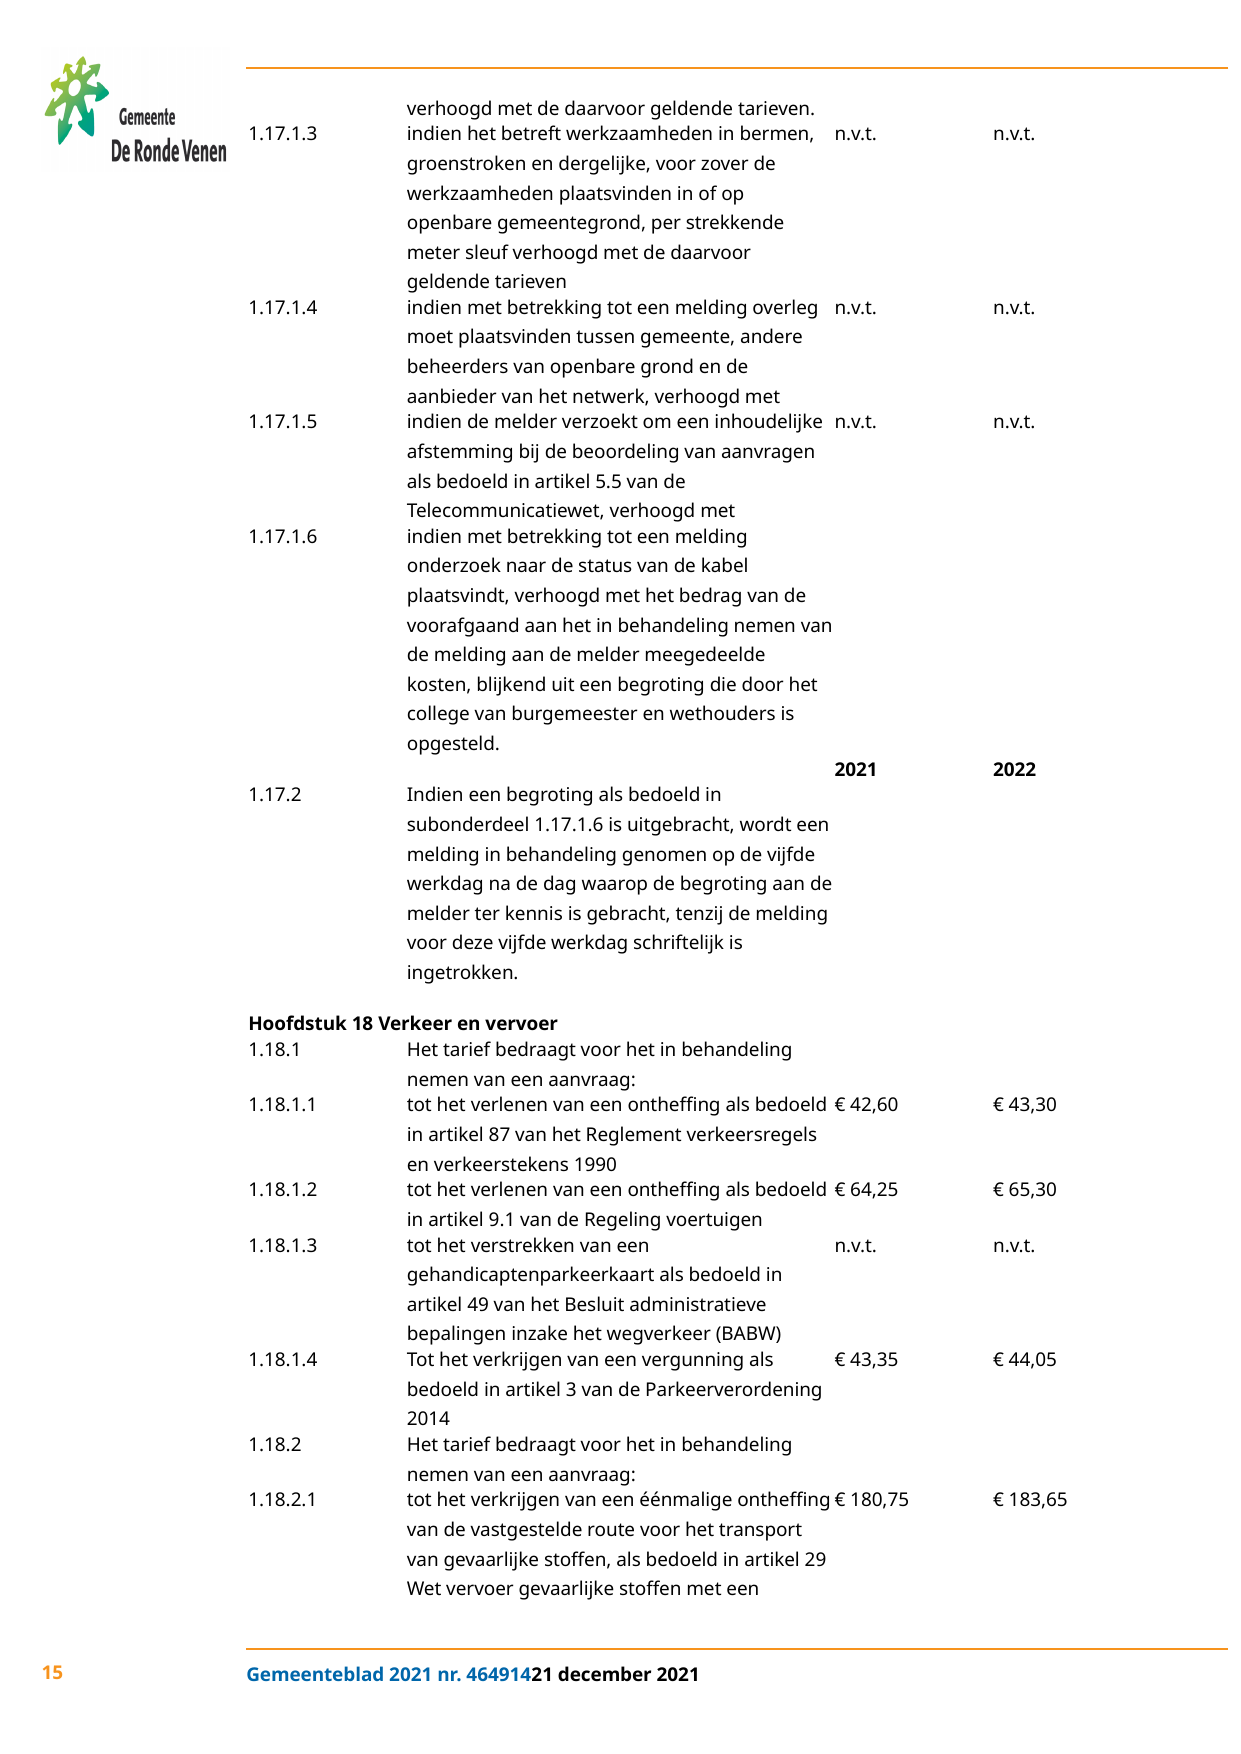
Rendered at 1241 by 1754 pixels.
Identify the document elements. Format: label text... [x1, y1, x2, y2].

table_cell Indien een begroting als bedoeld in subonderdeel 1.17.1.6 is uitgebracht, wordt een melding in behandeling genomen op de vijfde werkdag na de dag waarop de begroting aan de melder ter kennis is gebracht, tenzij de melding voor deze vijfde werkdag schriftelijk is ingetrokken. [407, 782, 834, 985]
table_cell [248, 756, 407, 782]
table_cell [407, 756, 834, 782]
table_cell n.v.t. [993, 121, 1152, 294]
table_cell 1.17.1.4 [248, 294, 407, 409]
table_cell n.v.t. [834, 409, 993, 523]
table_cell 1.18.2.1 [248, 1487, 407, 1601]
table_cell € 43,30 [993, 1092, 1152, 1177]
table_cell Hoofdstuk 18 Verkeer en vervoer [248, 1011, 834, 1036]
table_cell 2022 [993, 756, 1152, 782]
table_cell [834, 985, 993, 1011]
table_cell [993, 95, 1152, 121]
table_cell 1.18.2 [248, 1431, 407, 1487]
table_cell n.v.t. [993, 409, 1152, 523]
table_cell tot het verstrekken van een gehandicaptenparkeerkaart als bedoeld in artikel 49 van het Besluit administratieve bepalingen inzake het wegverkeer (BABW) [407, 1232, 834, 1346]
table_cell tot het verkrijgen van een éénmalige ontheffing van de vastgestelde route voor het transport van gevaarlijke stoffen, als bedoeld in artikel 29 Wet vervoer gevaarlijke stoffen met een [407, 1487, 834, 1601]
table_cell [993, 1431, 1152, 1487]
table_cell 1.18.1.3 [248, 1232, 407, 1346]
table_cell [834, 523, 993, 756]
table_cell 1.18.1.4 [248, 1346, 407, 1431]
table_cell n.v.t. [834, 1232, 993, 1346]
table_cell 1.18.1 [248, 1036, 407, 1092]
table_cell 1.18.1.2 [248, 1177, 407, 1232]
table_cell Het tarief bedraagt voor het in behandeling nemen van een aanvraag: [407, 1431, 834, 1487]
table_cell 1.18.1.1 [248, 1092, 407, 1177]
table_cell [993, 1036, 1152, 1092]
table_cell 1.17.2 [248, 782, 407, 985]
table_cell 1.17.1.3 [248, 121, 407, 294]
table_cell indien de melder verzoekt om een inhoudelijke afstemming bij de beoordeling van aanvragen als bedoeld in artikel 5.5 van de Telecommunicatiewet, verhoogd met [407, 409, 834, 523]
table_cell € 64,25 [834, 1177, 993, 1232]
table_cell [993, 985, 1152, 1011]
table_cell n.v.t. [834, 294, 993, 409]
table_cell [993, 782, 1152, 985]
table_cell n.v.t. [993, 1232, 1152, 1346]
table_cell [248, 985, 407, 1011]
table_cell Tot het verkrijgen van een vergunning als bedoeld in artikel 3 van de Parkeerverordening 2014 [407, 1346, 834, 1431]
table_cell [993, 1011, 1152, 1036]
table_cell indien met betrekking tot een melding onderzoek naar de status van de kabel plaatsvindt, verhoogd met het bedrag van de voorafgaand aan het in behandeling nemen van de melding aan de melder meegedeelde kosten, blijkend uit een begroting die door het college van burgemeester en wethouders is opgesteld. [407, 523, 834, 756]
table_cell [993, 523, 1152, 756]
table_cell 2021 [834, 756, 993, 782]
table_cell [834, 1011, 993, 1036]
table_cell tot het verlenen van een ontheffing als bedoeld in artikel 9.1 van de Regeling voertuigen [407, 1177, 834, 1232]
table_cell 1.17.1.5 [248, 409, 407, 523]
table_cell verhoogd met de daarvoor geldende tarieven. [407, 95, 834, 121]
picture [41, 47, 231, 172]
table_cell indien het betreft werkzaamheden in bermen, groenstroken en dergelijke, voor zover de werkzaamheden plaatsvinden in of op openbare gemeentegrond, per strekkende meter sleuf verhoogd met de daarvoor geldende tarieven [407, 121, 834, 294]
table_cell [834, 95, 993, 121]
table_cell [834, 1036, 993, 1092]
table_cell [407, 985, 834, 1011]
table_cell € 65,30 [993, 1177, 1152, 1232]
table_cell n.v.t. [834, 121, 993, 294]
table_cell tot het verlenen van een ontheffing als bedoeld in artikel 87 van het Reglement verkeersregels en verkeerstekens 1990 [407, 1092, 834, 1177]
table_cell € 180,75 [834, 1487, 993, 1601]
table_cell n.v.t. [993, 294, 1152, 409]
table_cell [834, 1431, 993, 1487]
table_cell indien met betrekking tot een melding overleg moet plaatsvinden tussen gemeente, andere beheerders van openbare grond en de aanbieder van het netwerk, verhoogd met [407, 294, 834, 409]
table_cell € 44,05 [993, 1346, 1152, 1431]
table_cell € 183,65 [993, 1487, 1152, 1601]
table_cell [834, 782, 993, 985]
table_cell 1.17.1.6 [248, 523, 407, 756]
table_cell [248, 95, 407, 121]
table_cell Het tarief bedraagt voor het in behandeling nemen van een aanvraag: [407, 1036, 834, 1092]
table_cell € 43,35 [834, 1346, 993, 1431]
table_cell € 42,60 [834, 1092, 993, 1177]
